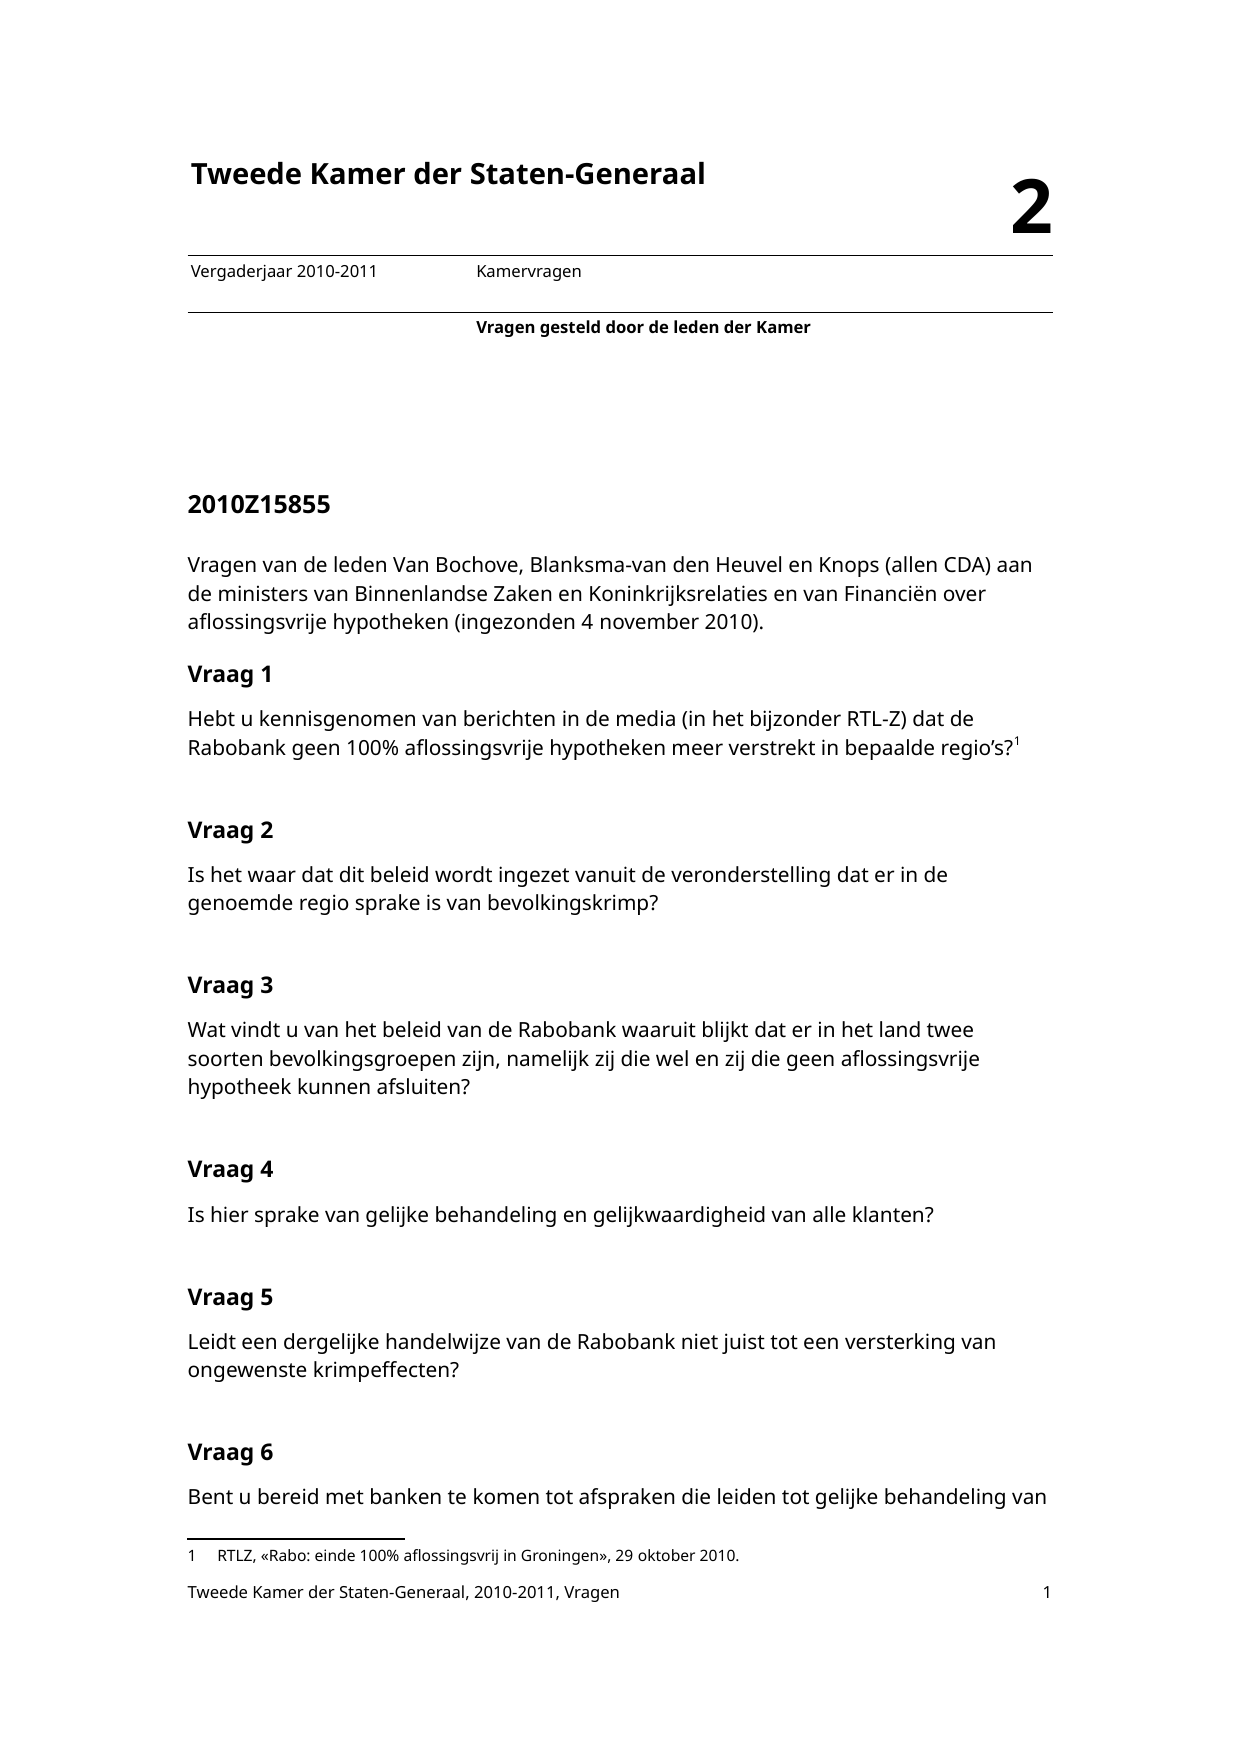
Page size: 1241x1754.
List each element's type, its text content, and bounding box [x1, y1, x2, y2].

text 2010Z15855 [187, 487, 1053, 521]
table_header Tweede Kamer der Staten-Generaal [188, 150, 879, 255]
subtitle Vraag 5 [187, 1281, 1053, 1312]
subtitle Vraag 6 [187, 1436, 1053, 1467]
subtitle Vraag 3 [187, 969, 1053, 1001]
text Bent u bereid met banken te komen tot afspraken die leiden tot gelijke behandeling van [187, 1482, 1053, 1511]
table_cell Vragen gesteld door de leden der Kamer [473, 313, 1053, 339]
text RTLZ, «Rabo: einde 100% aflossingsvrij in Groningen», 29 oktober 2010. [187, 1538, 1053, 1566]
text Is het waar dat dit beleid wordt ingezet vanuit de veronderstelling dat er in de genoemde regio sprake is van bevolkingskrimp? [187, 860, 1053, 917]
subtitle Vraag 1 [187, 658, 1053, 689]
text Vragen van de leden Van Bochove, Blanksma-van den Heuvel en Knops (allen CDA) aan de ministers van Binnenlandse Zaken en Koninkrijksrelaties en van Financiën over aflossingsvrije hypotheken (ingezonden 4 november 2010). [187, 550, 1053, 636]
text Hebt u kennisgenomen van berichten in de media (in het bijzonder RTL-Z) dat de Rabobank geen 100% aflossingsvrije hypotheken meer verstrekt in bepaalde regio’s? [187, 704, 1053, 761]
text Leidt een dergelijke handelwijze van de Rabobank niet juist tot een versterking van ongewenste krimpeffecten? [187, 1327, 1053, 1384]
table_cell Kamervragen [473, 256, 1053, 312]
subtitle Vraag 2 [187, 814, 1053, 845]
subtitle Vraag 4 [187, 1153, 1053, 1185]
table_cell [188, 313, 473, 339]
text Is hier sprake van gelijke behandeling en gelijkwaardigheid van alle klanten? [187, 1200, 1053, 1228]
table_header 2 [880, 150, 1053, 255]
text Wat vindt u van het beleid van de Rabobank waaruit blijkt dat er in het land twee soorten bevolkingsgroepen zijn, namelijk zij die wel en zij die geen aflossingsvrije hypotheek kunnen afsluiten? [187, 1016, 1053, 1101]
table_cell Vergaderjaar 2010-2011 [188, 256, 473, 312]
